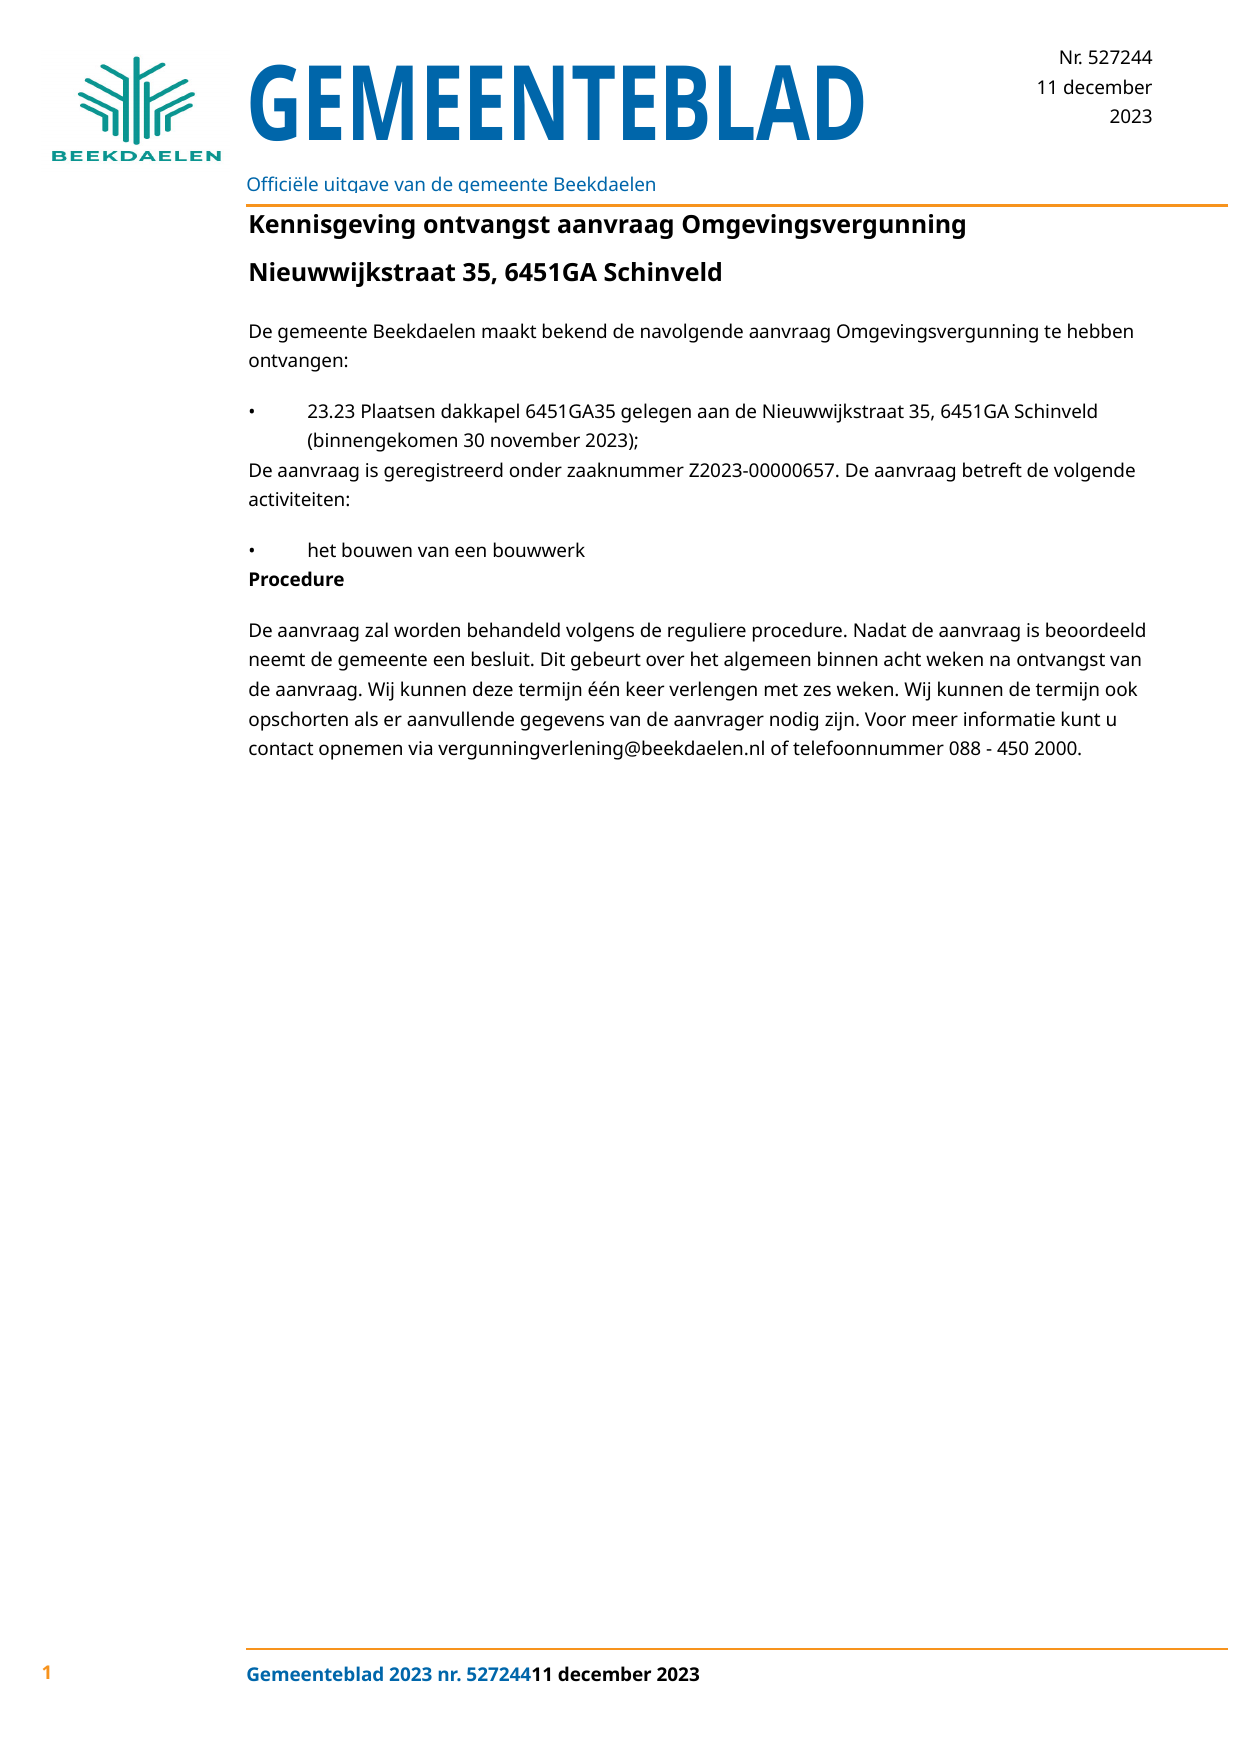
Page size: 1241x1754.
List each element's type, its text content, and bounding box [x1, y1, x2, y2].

list het bouwen van een bouwwerk [248, 537, 1152, 563]
list 23.23 Plaatsen dakkapel 6451GA35 gelegen aan de Nieuwwijkstraat 35, 6451GA Schinveld (binnengekomen 30 november 2023); [248, 398, 1152, 453]
picture [41, 47, 231, 172]
text De aanvraag zal worden behandeld volgens de reguliere procedure. Nadat de aanvraag is beoordeeld neemt de gemeente een besluit. Dit gebeurt over het algemeen binnen acht weken na ontvangst van de aanvraag. Wij kunnen deze termijn één keer verlengen met zes weken. Wij kunnen de termijn ook opschorten als er aanvullende gegevens van de aanvrager nodig zijn. Voor meer informatie kunt u contact opnemen via vergunningverlening@beekdaelen.nl of telefoonnummer 088 - 450 2000. [248, 617, 1152, 761]
text Kennisgeving ontvangst aanvraag Omgevingsvergunning Nieuwwijkstraat 35, 6451GA Schinveld [248, 207, 1152, 288]
text Procedure [248, 567, 1152, 592]
text De gemeente Beekdaelen maakt bekend de navolgende aanvraag Omgevingsvergunning te hebben ontvangen: [248, 318, 1152, 373]
text De aanvraag is geregistreerd onder zaaknummer Z2023-00000657. De aanvraag betreft de volgende activiteiten: [248, 457, 1152, 512]
